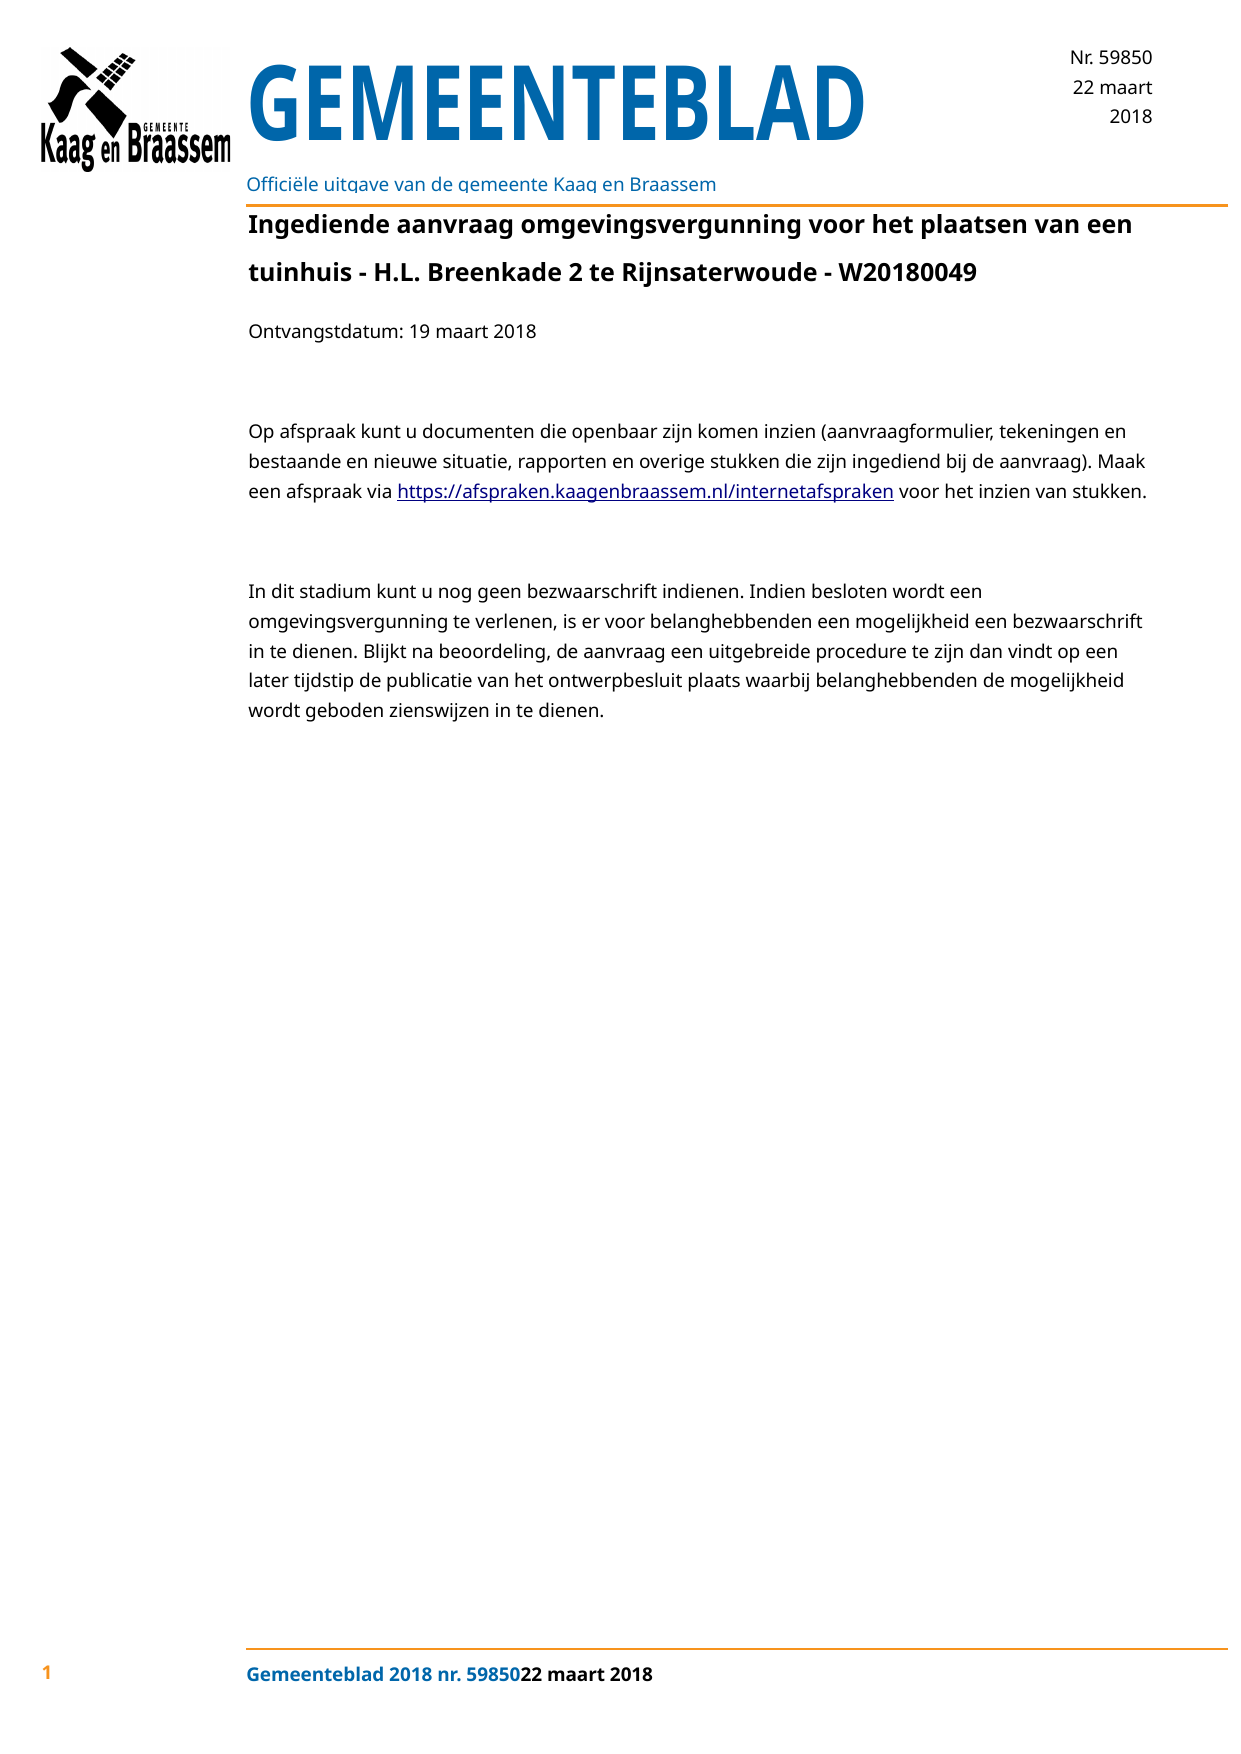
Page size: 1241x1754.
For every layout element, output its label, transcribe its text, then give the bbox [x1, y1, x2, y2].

text Ontvangstdatum: 19 maart 2018 [248, 318, 1152, 344]
picture [41, 47, 231, 172]
text Op afspraak kunt u documenten die openbaar zijn komen inzien (aanvraagformulier, tekeningen en bestaande en nieuwe situatie, rapporten en overige stukken die zijn ingediend bij de aanvraag). Maak een afspraak via https://afspraken.kaagenbraassem.nl/internetafspraken voor het inzien van stukken. [248, 419, 1152, 504]
text In dit stadium kunt u nog geen bezwaarschrift indienen. Indien besloten wordt een omgevingsvergunning te verlenen, is er voor belanghebbenden een mogelijkheid een bezwaarschrift in te dienen. Blijkt na beoordeling, de aanvraag een uitgebreide procedure te zijn dan vindt op een later tijdstip de publicatie van het ontwerpbesluit plaats waarbij belanghebbenden de mogelijkheid wordt geboden zienswijzen in te dienen. [248, 579, 1152, 723]
text Ingediende aanvraag omgevingsvergunning voor het plaatsen van een tuinhuis - H.L. Breenkade 2 te Rijnsaterwoude - W20180049 [248, 207, 1152, 288]
